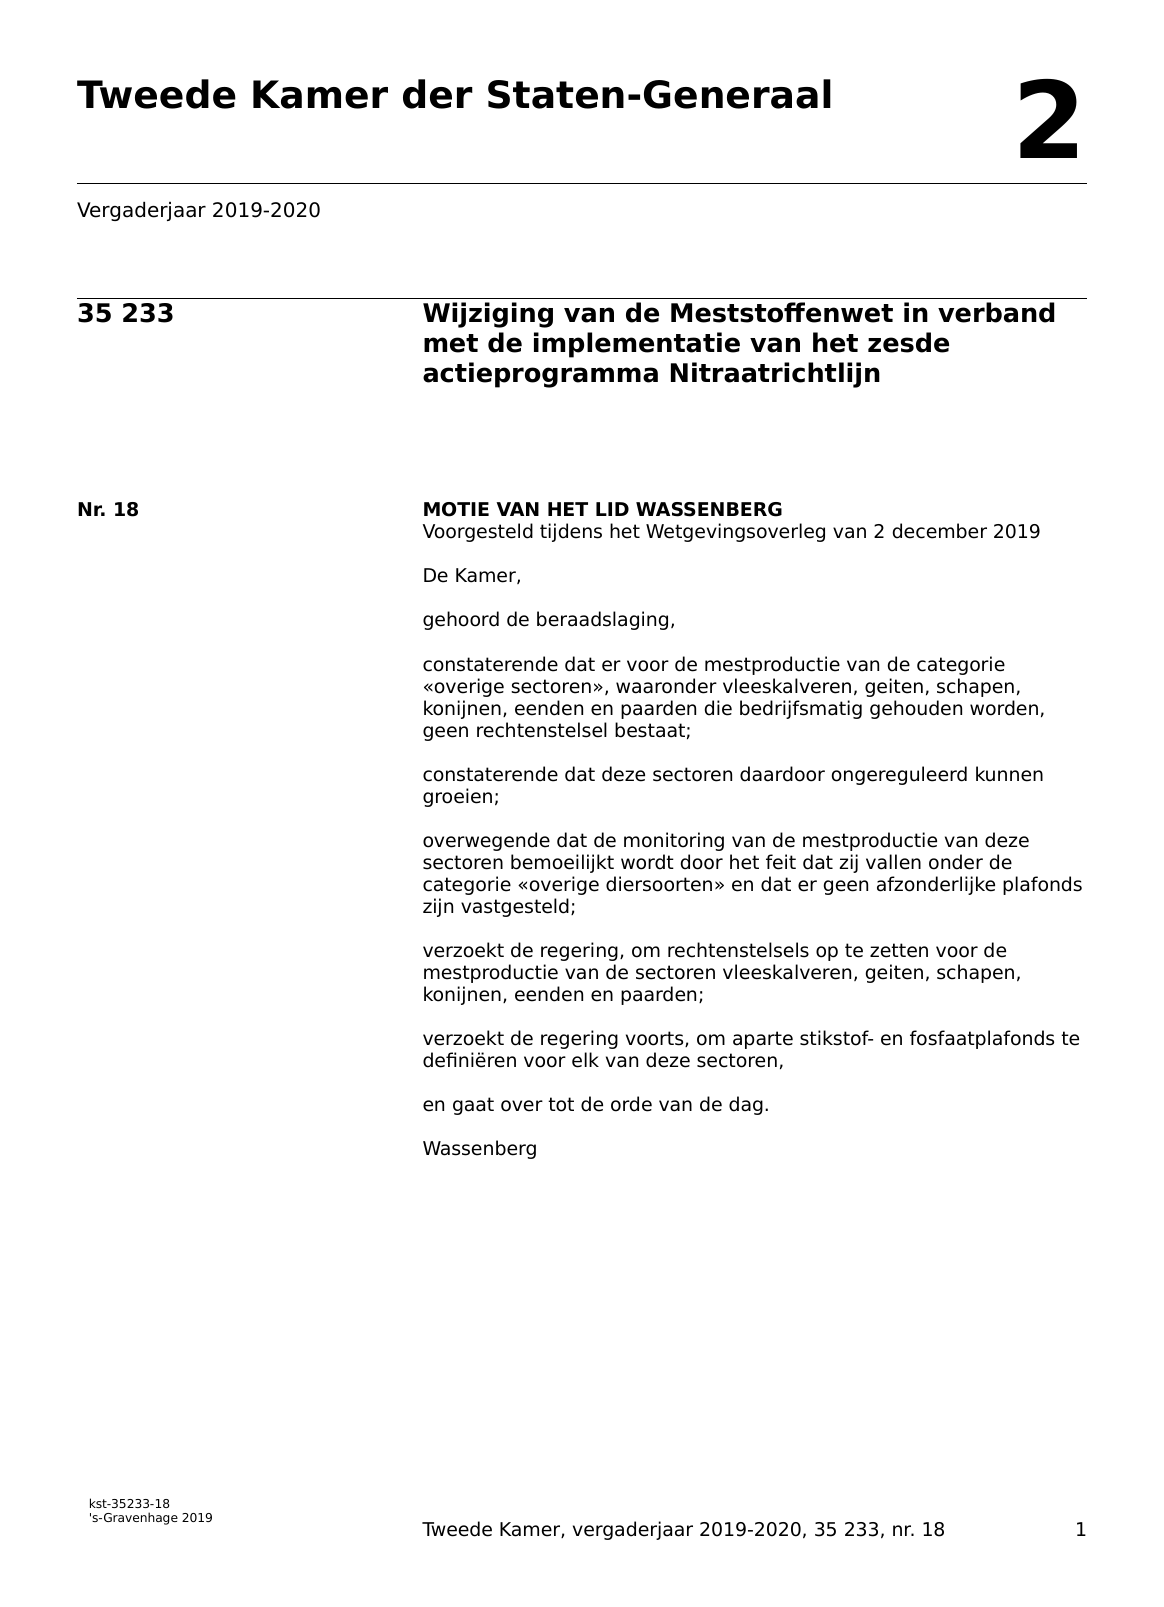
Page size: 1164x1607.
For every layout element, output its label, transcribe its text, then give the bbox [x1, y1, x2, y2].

text verzoekt de regering, om rechtenstelsels op te zetten voor de mestproductie van de sectoren vleeskalveren, geiten, schapen, konijnen, eenden en paarden; [422, 940, 1087, 1006]
text constaterende dat deze sectoren daardoor ongereguleerd kunnen groeien; [422, 764, 1087, 808]
text constaterende dat er voor de mestproductie van de categorie «overige sectoren», waaronder vleeskalveren, geiten, schapen, konijnen, eenden en paarden die bedrijfsmatig gehouden worden, geen rechtenstelsel bestaat; [422, 653, 1087, 741]
table_header 2 [886, 59, 1087, 183]
text verzoekt de regering voorts, om aparte stikstof- en fosfaatplafonds te definiëren voor elk van deze sectoren, [422, 1028, 1087, 1072]
text Wassenberg [422, 1138, 1087, 1160]
text gehoord de beraadslaging, [422, 609, 1087, 631]
text overwegende dat de monitoring van de mestproductie van deze sectoren bemoeilijkt wordt door het feit dat zij vallen onder de categorie «overige diersoorten» en dat er geen afzonderlijke plafonds zijn vastgesteld; [422, 830, 1087, 918]
table_header Tweede Kamer der Staten-Generaal [77, 59, 886, 183]
text Voorgesteld tijdens het Wetgevingsoverleg van 2 december 2019 [422, 521, 1087, 543]
table_cell Vergaderjaar 2019-2020 [77, 184, 1087, 298]
subtitle 35 233 Wijziging van de Meststoffenwet in verband met de implementatie van het zesde actieprogramma Nitraatrichtlijn [77, 299, 1087, 388]
text 's-Gravenhage 2019 [88, 1511, 323, 1525]
text en gaat over tot de orde van de dag. [422, 1094, 1087, 1116]
text kst-35233-18 [88, 1497, 323, 1511]
subtitle Nr. 18 MOTIE VAN HET LID WASSENBERG [77, 499, 1087, 521]
text De Kamer, [422, 565, 1087, 587]
